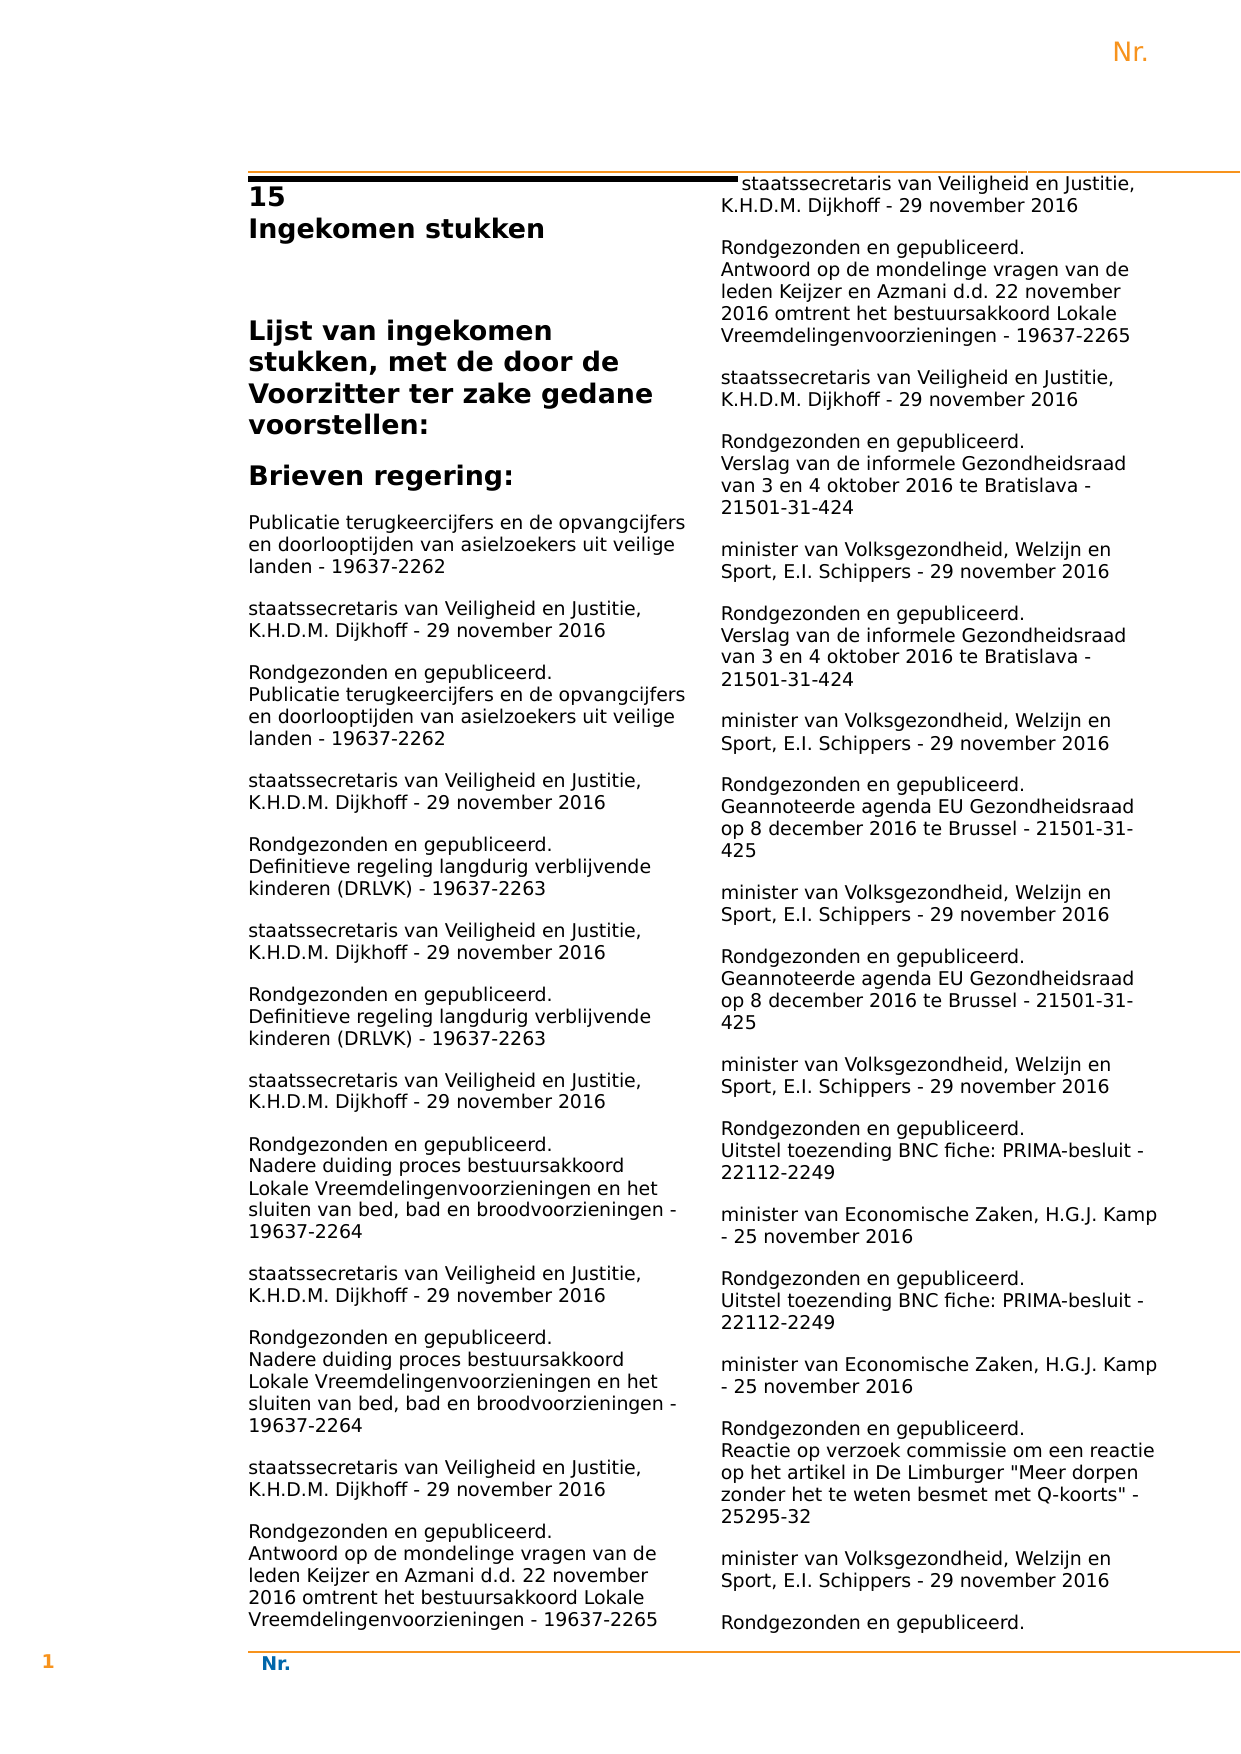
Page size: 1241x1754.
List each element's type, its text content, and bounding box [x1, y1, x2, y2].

title Brieven regering: [248, 461, 691, 492]
text Definitieve regeling langdurig verblijvende kinderen (DRLVK) - 19637-2263 [248, 1006, 691, 1049]
text staatssecretaris van Veiligheid en Justitie, K.H.D.M. Dijkhoff - 29 november 2016 [248, 598, 691, 642]
text Definitieve regeling langdurig verblijvende kinderen (DRLVK) - 19637-2263 [248, 856, 691, 899]
text Rondgezonden en gepubliceerd. [248, 834, 691, 856]
text Rondgezonden en gepubliceerd. [248, 1327, 691, 1349]
text Antwoord op de mondelinge vragen van de leden Keijzer en Azmani d.d. 22 november 2016 omtrent het bestuursakkoord Lokale Vreemdelingenvoorzieningen - 19637-2265 [248, 1543, 691, 1631]
text staatssecretaris van Veiligheid en Justitie, K.H.D.M. Dijkhoff - 29 november 2016 [248, 770, 691, 814]
text Rondgezonden en gepubliceerd. [721, 774, 1163, 796]
text Geannoteerde agenda EU Gezondheidsraad op 8 december 2016 te Brussel - 21501-31-425 [721, 968, 1163, 1034]
text minister van Volksgezondheid, Welzijn en Sport, E.I. Schippers - 29 november 2016 [721, 538, 1163, 582]
text Nadere duiding proces bestuursakkoord Lokale Vreemdelingenvoorzieningen en het sluiten van bed, bad en broodvoorzieningen - 19637-2264 [248, 1349, 691, 1437]
text staatssecretaris van Veiligheid en Justitie, K.H.D.M. Dijkhoff - 29 november 2016 [721, 367, 1163, 411]
text Rondgezonden en gepubliceerd. [248, 1133, 691, 1155]
text staatssecretaris van Veiligheid en Justitie, K.H.D.M. Dijkhoff - 29 november 2016 [248, 919, 691, 963]
text minister van Volksgezondheid, Welzijn en Sport, E.I. Schippers - 29 november 2016 [721, 1548, 1163, 1592]
text Rondgezonden en gepubliceerd. [721, 1118, 1163, 1140]
text Reactie op verzoek commissie om een reactie op het artikel in De Limburger "Meer dorpen zonder het te weten besmet met Q-koorts" - 25295-32 [721, 1440, 1163, 1528]
text Rondgezonden en gepubliceerd. [721, 237, 1163, 259]
text staatssecretaris van Veiligheid en Justitie, K.H.D.M. Dijkhoff - 29 november 2016 [248, 1263, 691, 1307]
text Rondgezonden en gepubliceerd. [721, 431, 1163, 453]
text Antwoord op de mondelinge vragen van de leden Keijzer en Azmani d.d. 22 november 2016 omtrent het bestuursakkoord Lokale Vreemdelingenvoorzieningen - 19637-2265 [721, 259, 1163, 347]
title Lijst van ingekomen stukken, met de door de Voorzitter ter zake gedane voorstellen: [248, 316, 691, 441]
text Rondgezonden en gepubliceerd. [721, 1268, 1163, 1290]
text Rondgezonden en gepubliceerd. [721, 602, 1163, 624]
text staatssecretaris van Veiligheid en Justitie, K.H.D.M. Dijkhoff - 29 november 2016 [248, 1457, 691, 1501]
text Uitstel toezending BNC fiche: PRIMA-besluit - 22112-2249 [721, 1290, 1163, 1334]
text minister van Volksgezondheid, Welzijn en Sport, E.I. Schippers - 29 november 2016 [721, 710, 1163, 754]
text Rondgezonden en gepubliceerd. [721, 1418, 1163, 1440]
text Publicatie terugkeercijfers en de opvangcijfers en doorlooptijden van asielzoekers uit veilige landen - 19637-2262 [248, 512, 691, 578]
text Rondgezonden en gepubliceerd. [248, 1521, 691, 1543]
text Rondgezonden en gepubliceerd. [248, 983, 691, 1006]
text minister van Economische Zaken, H.G.J. Kamp - 25 november 2016 [721, 1354, 1163, 1398]
title 15 Ingekomen stukken [248, 182, 691, 244]
text minister van Volksgezondheid, Welzijn en Sport, E.I. Schippers - 29 november 2016 [721, 1054, 1163, 1098]
text Nadere duiding proces bestuursakkoord Lokale Vreemdelingenvoorzieningen en het sluiten van bed, bad en broodvoorzieningen - 19637-2264 [248, 1155, 691, 1243]
text minister van Volksgezondheid, Welzijn en Sport, E.I. Schippers - 29 november 2016 [721, 882, 1163, 926]
text Rondgezonden en gepubliceerd. [248, 662, 691, 684]
text Geannoteerde agenda EU Gezondheidsraad op 8 december 2016 te Brussel - 21501-31-425 [721, 796, 1163, 862]
text staatssecretaris van Veiligheid en Justitie, K.H.D.M. Dijkhoff - 29 november 2016 [248, 1069, 691, 1113]
text Verslag van de informele Gezondheidsraad van 3 en 4 oktober 2016 te Bratislava - 21501-31-424 [721, 624, 1163, 690]
text staatssecretaris van Veiligheid en Justitie, K.H.D.M. Dijkhoff - 29 november 2016 [721, 173, 1163, 217]
text Rondgezonden en gepubliceerd. [721, 1612, 1163, 1634]
text minister van Economische Zaken, H.G.J. Kamp - 25 november 2016 [721, 1204, 1163, 1248]
text Publicatie terugkeercijfers en de opvangcijfers en doorlooptijden van asielzoekers uit veilige landen - 19637-2262 [248, 684, 691, 750]
text Uitstel toezending BNC fiche: PRIMA-besluit - 22112-2249 [721, 1140, 1163, 1184]
text Rondgezonden en gepubliceerd. [721, 946, 1163, 968]
text Verslag van de informele Gezondheidsraad van 3 en 4 oktober 2016 te Bratislava - 21501-31-424 [721, 453, 1163, 518]
